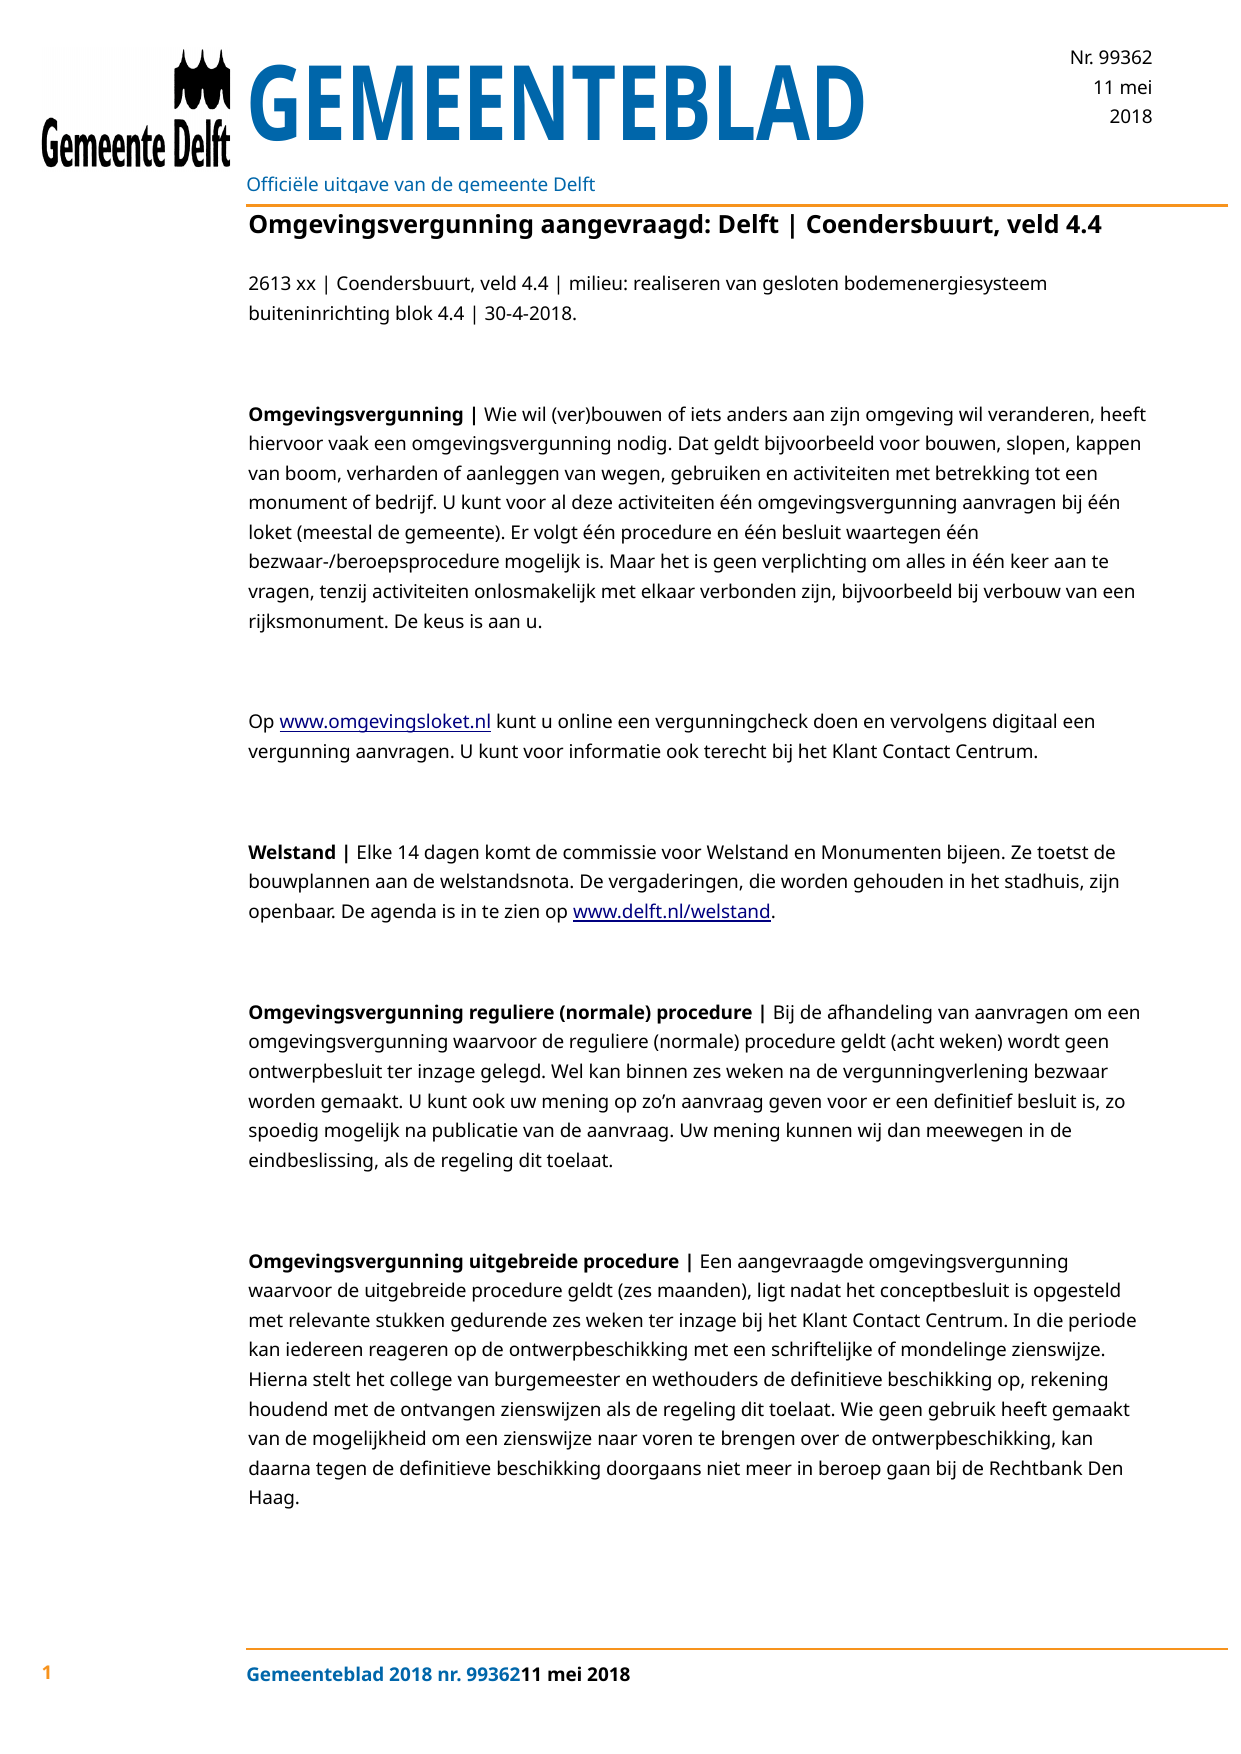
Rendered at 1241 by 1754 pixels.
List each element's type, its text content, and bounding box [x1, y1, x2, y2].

text 2613 xx | Coendersbuurt, veld 4.4 | milieu: realiseren van gesloten bodemenergiesysteem buiteninrichting blok 4.4 | 30-4-2018. [248, 270, 1152, 326]
text Omgevingsvergunning | Wie wil (ver)bouwen of iets anders aan zijn omgeving wil veranderen, heeft hiervoor vaak een omgevingsvergunning nodig. Dat geldt bijvoorbeeld voor bouwen, slopen, kappen van boom, verharden of aanleggen van wegen, gebruiken en activiteiten met betrekking tot een monument of bedrijf. U kunt voor al deze activiteiten één omgevingsvergunning aanvragen bij één loket (meestal de gemeente). Er volgt één procedure en één besluit waartegen één bezwaar-/beroepsprocedure mogelijk is. Maar het is geen verplichting om alles in één keer aan te vragen, tenzij activiteiten onlosmakelijk met elkaar verbonden zijn, bijvoorbeeld bij verbouw van een rijksmonument. De keus is aan u. [248, 401, 1152, 633]
text Omgevingsvergunning reguliere (normale) procedure | Bij de afhandeling van aanvragen om een omgevingsvergunning waarvoor de reguliere (normale) procedure geldt (acht weken) wordt geen ontwerpbesluit ter inzage gelegd. Wel kan binnen zes weken na de vergunningverlening bezwaar worden gemaakt. U kunt ook uw mening op zo’n aanvraag geven voor er een definitief besluit is, zo spoedig mogelijk na publicatie van de aanvraag. Uw mening kunnen wij dan meewegen in de eindbeslissing, als de regeling dit toelaat. [248, 999, 1152, 1173]
picture [41, 47, 231, 172]
text Welstand | Elke 14 dagen komt de commissie voor Welstand en Monumenten bijeen. Ze toetst de bouwplannen aan de welstandsnota. De vergaderingen, die worden gehouden in het stadhuis, zijn openbaar. De agenda is in te zien op www.delft.nl/welstand. [248, 839, 1152, 924]
text Omgevingsvergunning uitgebreide procedure | Een aangevraagde omgevingsvergunning waarvoor de uitgebreide procedure geldt (zes maanden), ligt nadat het conceptbesluit is opgesteld met relevante stukken gedurende zes weken ter inzage bij het Klant Contact Centrum. In die periode kan iedereen reageren op de ontwerpbeschikking met een schriftelijke of mondelinge zienswijze. Hierna stelt het college van burgemeester en wethouders de definitieve beschikking op, rekening houdend met de ontvangen zienswijzen als de regeling dit toelaat. Wie geen gebruik heeft gemaakt van de mogelijkheid om een zienswijze naar voren te brengen over de ontwerpbeschikking, kan daarna tegen de definitieve beschikking doorgaans niet meer in beroep gaan bij de Rechtbank Den Haag. [248, 1248, 1152, 1510]
text Op www.omgevingsloket.nl kunt u online een vergunningcheck doen en vervolgens digitaal een vergunning aanvragen. U kunt voor informatie ook terecht bij het Klant Contact Centrum. [248, 709, 1152, 764]
text Omgevingsvergunning aangevraagd: Delft | Coendersbuurt, veld 4.4 [248, 207, 1152, 241]
